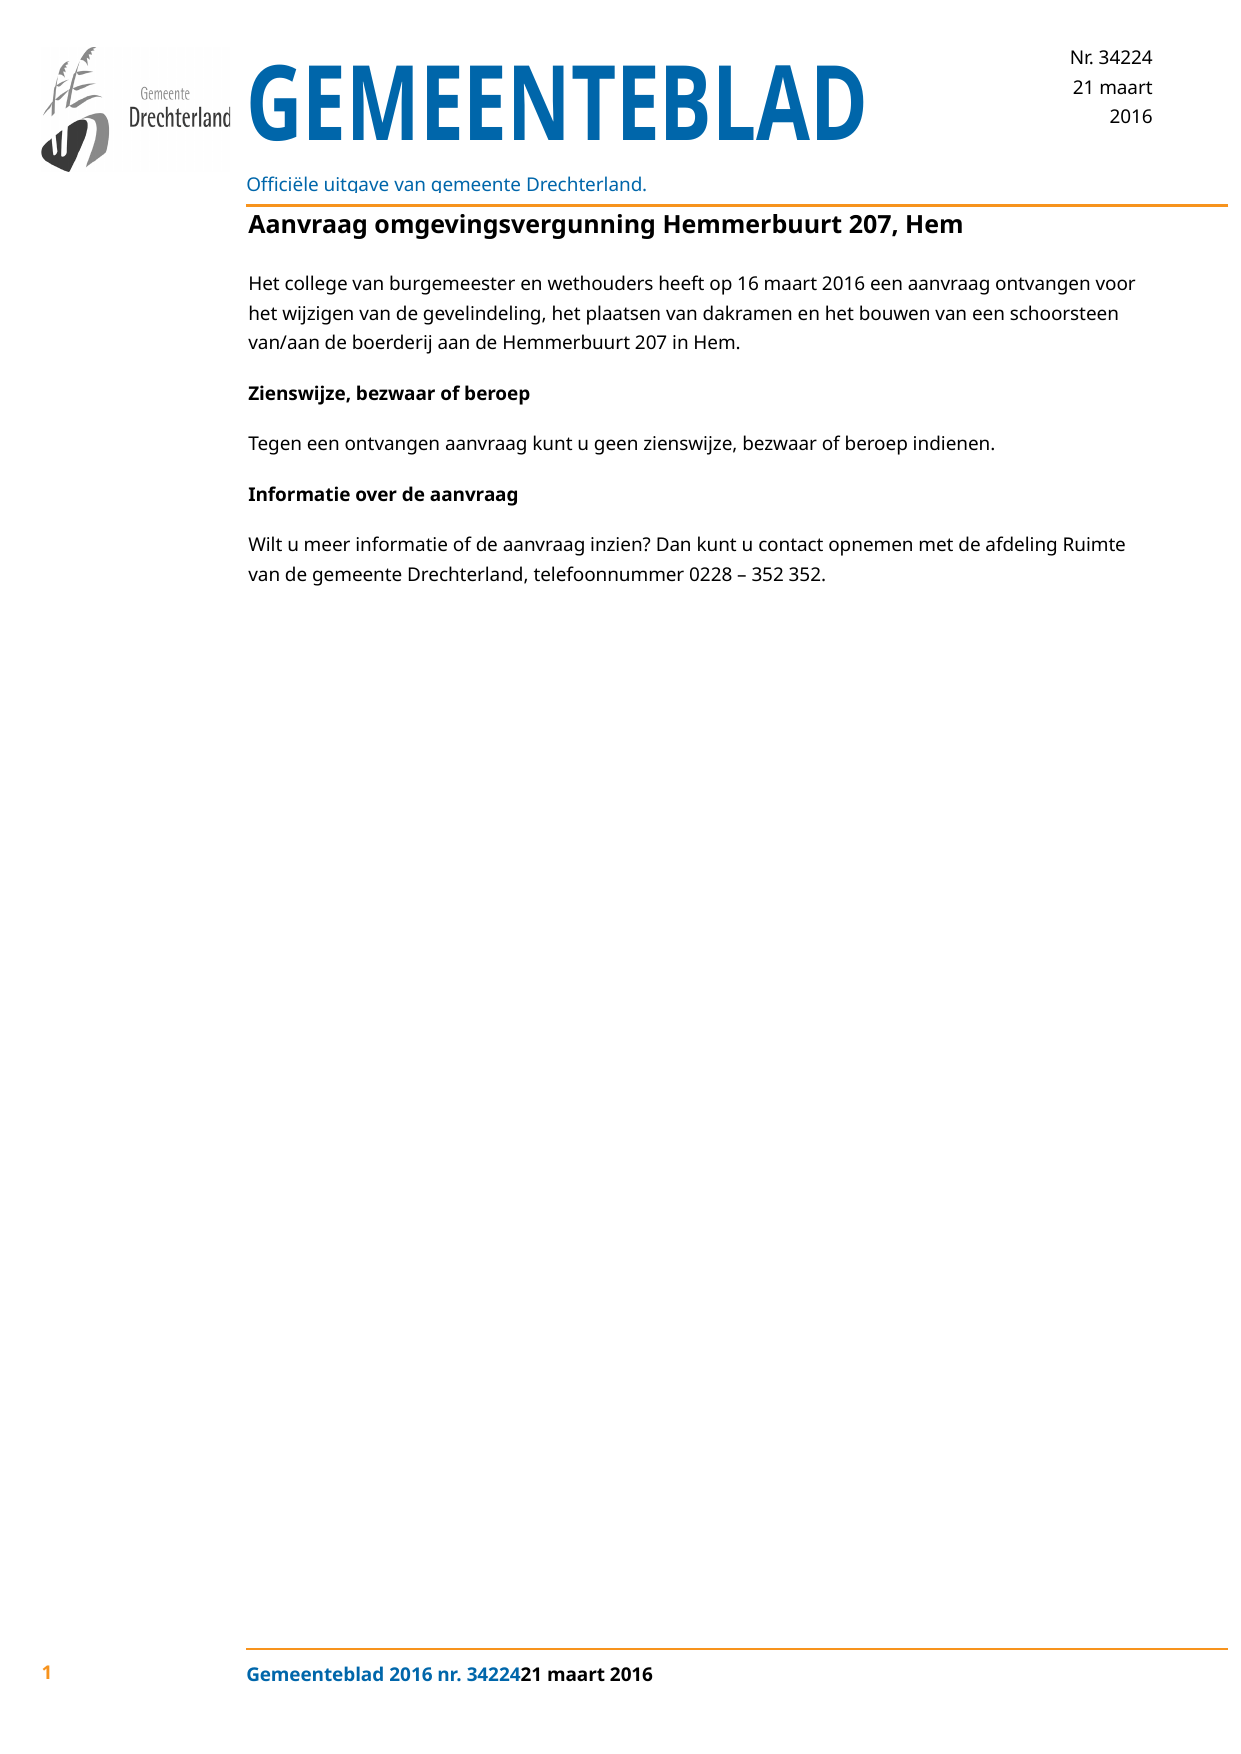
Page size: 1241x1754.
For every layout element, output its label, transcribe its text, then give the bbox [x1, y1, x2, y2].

text Het college van burgemeester en wethouders heeft op 16 maart 2016 een aanvraag ontvangen voor het wijzigen van de gevelindeling, het plaatsen van dakramen en het bouwen van een schoorsteen van/aan de boerderij aan de Hemmerbuurt 207 in Hem. [248, 270, 1152, 355]
picture [41, 47, 231, 172]
text Wilt u meer informatie of de aanvraag inzien? Dan kunt u contact opnemen met de afdeling Ruimte van de gemeente Drechterland, telefoonnummer 0228 – 352 352. [248, 531, 1152, 586]
text Tegen een ontvangen aanvraag kunt u geen zienswijze, bezwaar of beroep indienen. [248, 430, 1152, 456]
text Aanvraag omgevingsvergunning Hemmerbuurt 207, Hem [248, 207, 1152, 241]
text Informatie over de aanvraag [248, 481, 1152, 506]
text Zienswijze, bezwaar of beroep [248, 380, 1152, 406]
